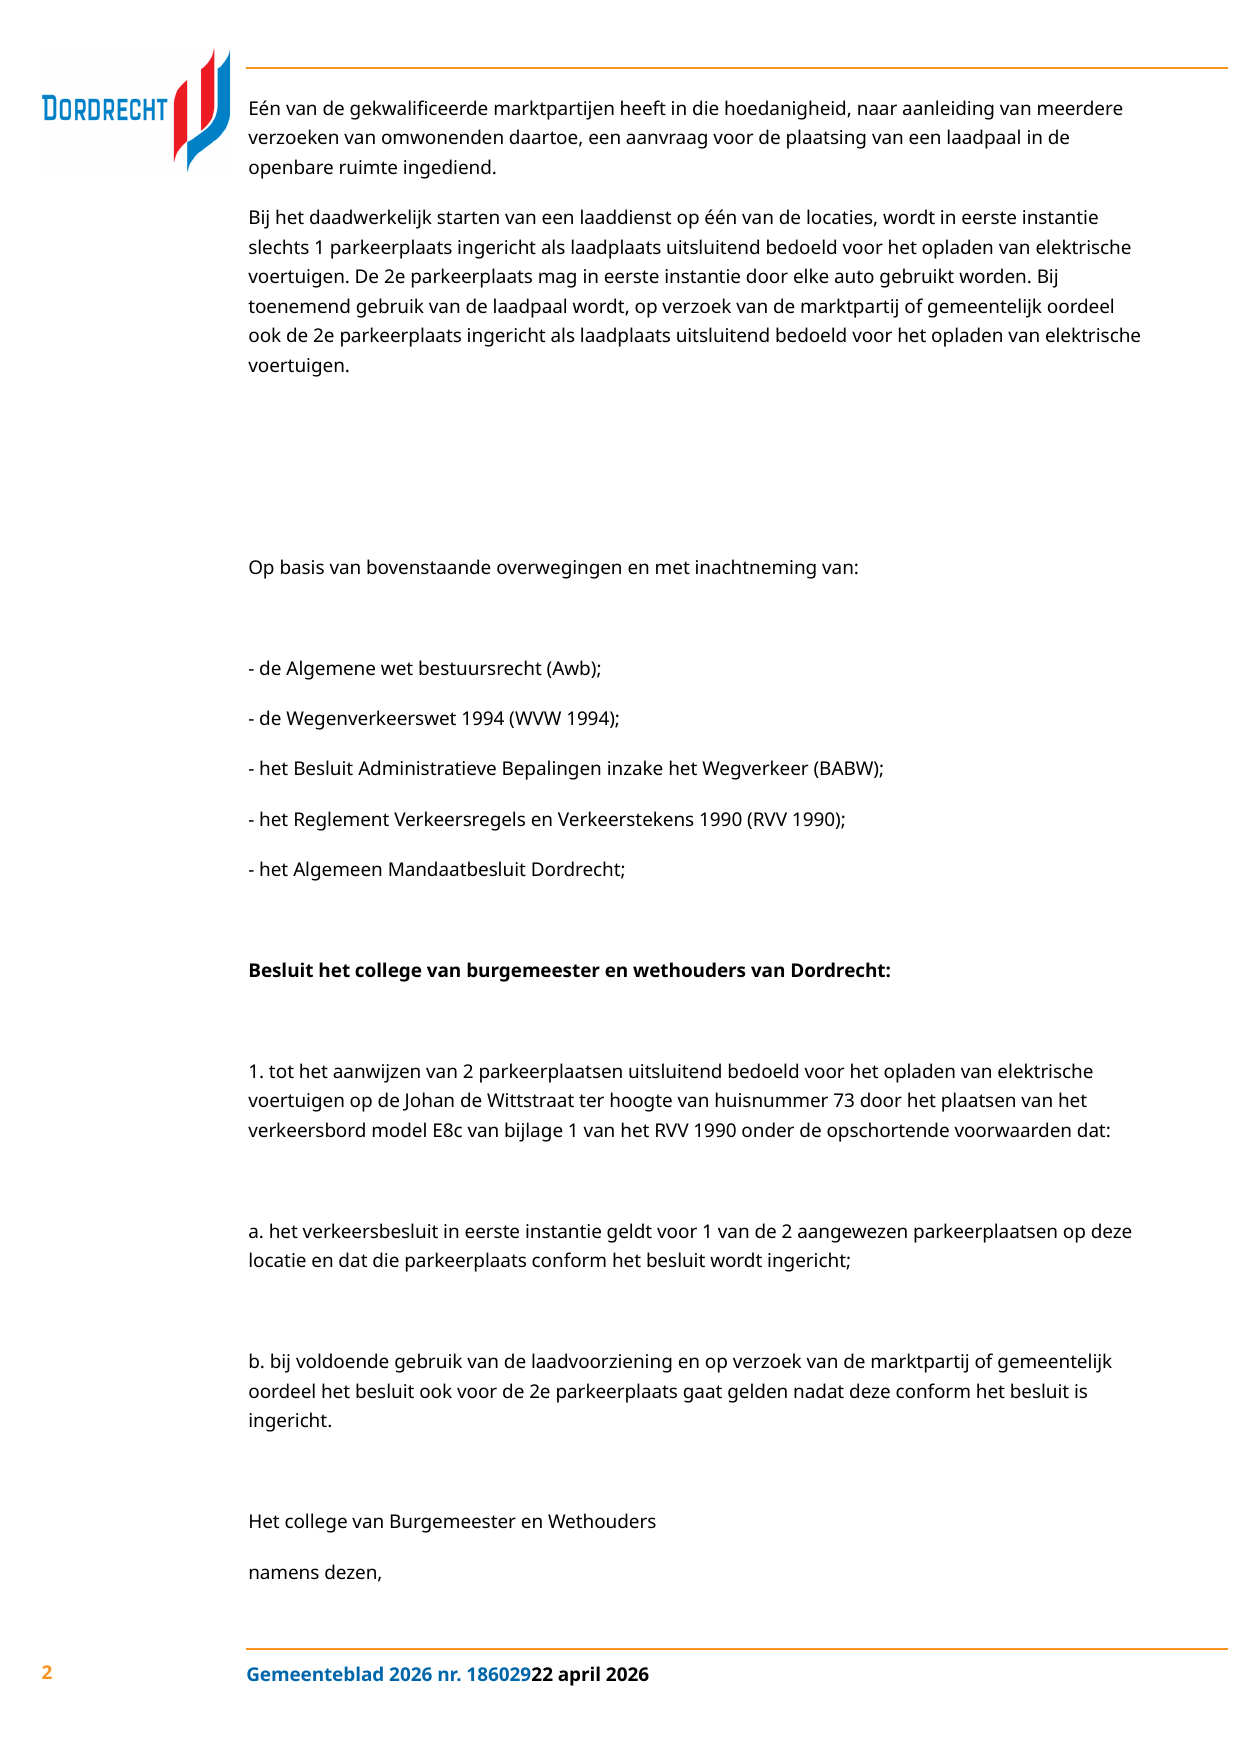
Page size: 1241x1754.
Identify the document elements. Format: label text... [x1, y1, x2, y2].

text Op basis van bovenstaande overwegingen en met inachtneming van: [248, 554, 1152, 580]
text - het Algemeen Mandaatbesluit Dordrecht; [248, 856, 1152, 882]
text 1. tot het aanwijzen van 2 parkeerplaatsen uitsluitend bedoeld voor het opladen van elektrische voertuigen op de Johan de Wittstraat ter hoogte van huisnummer 73 door het plaatsen van het verkeersbord model E8c van bijlage 1 van het RVV 1990 onder de opschortende voorwaarden dat: [248, 1058, 1152, 1143]
text Bij het daadwerkelijk starten van een laaddienst op één van de locaties, wordt in eerste instantie slechts 1 parkeerplaats ingericht als laadplaats uitsluitend bedoeld voor het opladen van elektrische voertuigen. De 2e parkeerplaats mag in eerste instantie door elke auto gebruikt worden. Bij toenemend gebruik van de laadpaal wordt, op verzoek van de marktpartij of gemeentelijk oordeel ook de 2e parkeerplaats ingericht als laadplaats uitsluitend bedoeld voor het opladen van elektrische voertuigen. [248, 204, 1152, 378]
text Eén van de gekwalificeerde marktpartijen heeft in die hoedanigheid, naar aanleiding van meerdere verzoeken van omwonenden daartoe, een aanvraag voor de plaatsing van een laadpaal in de openbare ruimte ingediend. [248, 95, 1152, 180]
text - het Reglement Verkeersregels en Verkeerstekens 1990 (RVV 1990); [248, 806, 1152, 832]
text Besluit het college van burgemeester en wethouders van Dordrecht: [248, 957, 1152, 983]
text - de Wegenverkeerswet 1994 (WVW 1994); [248, 705, 1152, 731]
text b. bij voldoende gebruik van de laadvoorziening en op verzoek van de marktpartij of gemeentelijk oordeel het besluit ook voor de 2e parkeerplaats gaat gelden nadat deze conform het besluit is ingericht. [248, 1348, 1152, 1433]
text namens dezen, [248, 1559, 1152, 1585]
text - het Besluit Administratieve Bepalingen inzake het Wegverkeer (BABW); [248, 756, 1152, 781]
text Het college van Burgemeester en Wethouders [248, 1508, 1152, 1534]
text - de Algemene wet bestuursrecht (Awb); [248, 655, 1152, 681]
text a. het verkeersbesluit in eerste instantie geldt voor 1 van de 2 aangewezen parkeerplaatsen op deze locatie en dat die parkeerplaats conform het besluit wordt ingericht; [248, 1218, 1152, 1273]
picture [41, 47, 231, 172]
